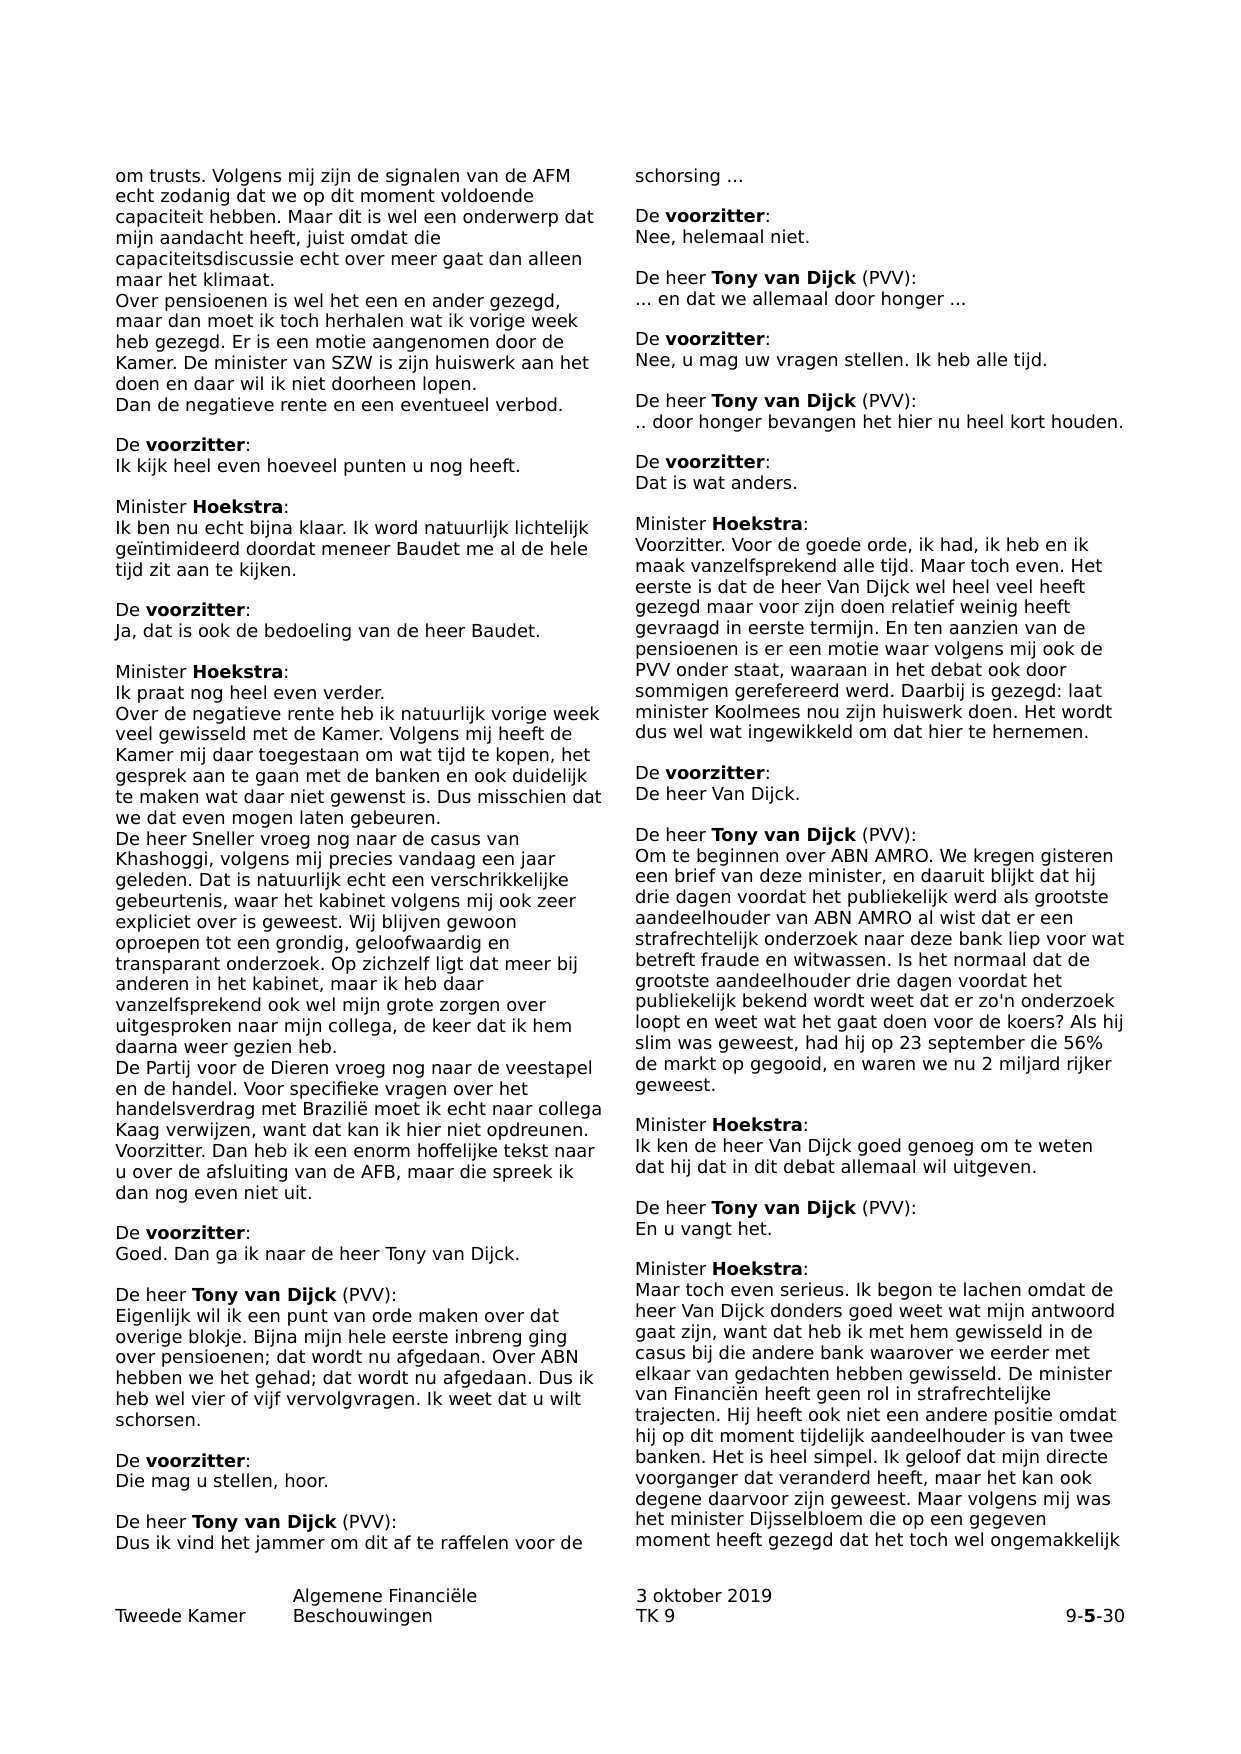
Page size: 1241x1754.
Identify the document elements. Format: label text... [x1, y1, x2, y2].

text De voorzitter: [115, 435, 605, 456]
text Om te beginnen over ABN AMRO. We kregen gisteren een brief van deze minister, en daaruit blijkt dat hij drie dagen voordat het publiekelijk werd als grootste aandeelhouder van ABN AMRO al wist dat er een strafrechtelijk onderzoek naar deze bank liep voor wat betreft fraude en witwassen. Is het normaal dat de grootste aandeelhouder drie dagen voordat het publiekelijk bekend wordt weet dat er zo'n onderzoek loopt en weet wat het gaat doen voor de koers? Als hij slim was geweest, had hij op 23 september die 56% de markt op gegooid, en waren we nu 2 miljard rijker geweest. [635, 845, 1125, 1095]
text Ja, dat is ook de bedoeling van de heer Baudet. [115, 621, 605, 642]
text De Partij voor de Dieren vroeg nog naar de veestapel en de handel. Voor specifieke vragen over het handelsverdrag met Brazilië moet ik echt naar collega Kaag verwijzen, want dat kan ik hier niet opdreunen. [115, 1057, 605, 1141]
text De voorzitter: [635, 452, 1125, 473]
text De voorzitter: [635, 763, 1125, 784]
text De heer Tony van Dijck (PVV): [635, 268, 1125, 288]
text Eigenlijk wil ik een punt van orde maken over dat overige blokje. Bijna mijn hele eerste inbreng ging over pensioenen; dat wordt nu afgedaan. Over ABN hebben we het gehad; dat wordt nu afgedaan. Dus ik heb wel vier of vijf vervolgvragen. Ik weet dat u wilt schorsen. [115, 1306, 605, 1431]
text Over de negatieve rente heb ik natuurlijk vorige week veel gewisseld met de Kamer. Volgens mij heeft de Kamer mij daar toegestaan om wat tijd te kopen, het gesprek aan te gaan met de banken en ook duidelijk te maken wat daar niet gewenst is. Dus misschien dat we dat even mogen laten gebeuren. [115, 703, 605, 828]
text Minister Hoekstra: [115, 497, 605, 518]
text Dat is wat anders. [635, 473, 1125, 494]
text De heer Tony van Dijck (PVV): [635, 391, 1125, 412]
text De voorzitter: [115, 600, 605, 621]
text om trusts. Volgens mij zijn de signalen van de AFM echt zodanig dat we op dit moment voldoende capaciteit hebben. Maar dit is wel een onderwerp dat mijn aandacht heeft, juist omdat die capaciteitsdiscussie echt over meer gaat dan alleen maar het klimaat. [115, 165, 605, 290]
text Minister Hoekstra: [635, 1259, 1125, 1280]
text De heer Sneller vroeg nog naar de casus van Khashoggi, volgens mij precies vandaag een jaar geleden. Dat is natuurlijk echt een verschrikkelijke gebeurtenis, waar het kabinet volgens mij ook zeer expliciet over is geweest. Wij blijven gewoon oproepen tot een grondig, geloofwaardig en transparant onderzoek. Op zichzelf ligt dat meer bij anderen in het kabinet, maar ik heb daar vanzelfsprekend ook wel mijn grote zorgen over uitgesproken naar mijn collega, de keer dat ik hem daarna weer gezien heb. [115, 828, 605, 1057]
text De voorzitter: [115, 1451, 605, 1471]
text schorsing ... [635, 165, 1125, 186]
text En u vangt het. [635, 1218, 1125, 1239]
text Nee, helemaal niet. [635, 227, 1125, 248]
text Dus ik vind het jammer om dit af te raffelen voor de [115, 1533, 605, 1554]
text Maar toch even serieus. Ik begon te lachen omdat de heer Van Dijck donders goed weet wat mijn antwoord gaat zijn, want dat heb ik met hem gewisseld in de casus bij die andere bank waarover we eerder met elkaar van gedachten hebben gewisseld. De minister van Financiën heeft geen rol in strafrechtelijke trajecten. Hij heeft ook niet een andere positie omdat hij op dit moment tijdelijk aandeelhouder is van twee banken. Het is heel simpel. Ik geloof dat mijn directe voorganger dat veranderd heeft, maar het kan ook degene daarvoor zijn geweest. Maar volgens mij was het minister Dijsselbloem die op een gegeven moment heeft gezegd dat het toch wel ongemakkelijk [635, 1280, 1125, 1551]
text De voorzitter: [115, 1223, 605, 1244]
text Die mag u stellen, hoor. [115, 1471, 605, 1492]
text .. door honger bevangen het hier nu heel kort houden. [635, 412, 1125, 432]
text Minister Hoekstra: [635, 514, 1125, 535]
text De heer Tony van Dijck (PVV): [635, 824, 1125, 845]
text De voorzitter: [635, 329, 1125, 350]
text Voorzitter. Voor de goede orde, ik had, ik heb en ik maak vanzelfsprekend alle tijd. Maar toch even. Het eerste is dat de heer Van Dijck wel heel veel heeft gezegd maar voor zijn doen relatief weinig heeft gevraagd in eerste termijn. En ten aanzien van de pensioenen is er een motie waar volgens mij ook de PVV onder staat, waaraan in het debat ook door sommigen gerefereerd werd. Daarbij is gezegd: laat minister Koolmees nou zijn huiswerk doen. Het wordt dus wel wat ingewikkeld om dat hier te hernemen. [635, 535, 1125, 743]
text De heer Tony van Dijck (PVV): [115, 1285, 605, 1306]
text Minister Hoekstra: [635, 1115, 1125, 1136]
text Ik praat nog heel even verder. [115, 682, 605, 703]
text De heer Tony van Dijck (PVV): [115, 1512, 605, 1533]
text Minister Hoekstra: [115, 662, 605, 682]
text Ik ben nu echt bijna klaar. Ik word natuurlijk lichtelijk geïntimideerd doordat meneer Baudet me al de hele tijd zit aan te kijken. [115, 518, 605, 580]
text Ik kijk heel even hoeveel punten u nog heeft. [115, 456, 605, 477]
text De voorzitter: [635, 206, 1125, 227]
text ... en dat we allemaal door honger ... [635, 288, 1125, 309]
text Ik ken de heer Van Dijck goed genoeg om te weten dat hij dat in dit debat allemaal wil uitgeven. [635, 1136, 1125, 1178]
text De heer Tony van Dijck (PVV): [635, 1198, 1125, 1218]
text Voorzitter. Dan heb ik een enorm hoffelijke tekst naar u over de afsluiting van de AFB, maar die spreek ik dan nog even niet uit. [115, 1141, 605, 1203]
text Goed. Dan ga ik naar de heer Tony van Dijck. [115, 1244, 605, 1265]
text De heer Van Dijck. [635, 784, 1125, 804]
text Dan de negatieve rente en een eventueel verbod. [115, 394, 605, 415]
text Over pensioenen is wel het een en ander gezegd, maar dan moet ik toch herhalen wat ik vorige week heb gezegd. Er is een motie aangenomen door de Kamer. De minister van SZW is zijn huiswerk aan het doen en daar wil ik niet doorheen lopen. [115, 290, 605, 394]
text Nee, u mag uw vragen stellen. Ik heb alle tijd. [635, 350, 1125, 371]
